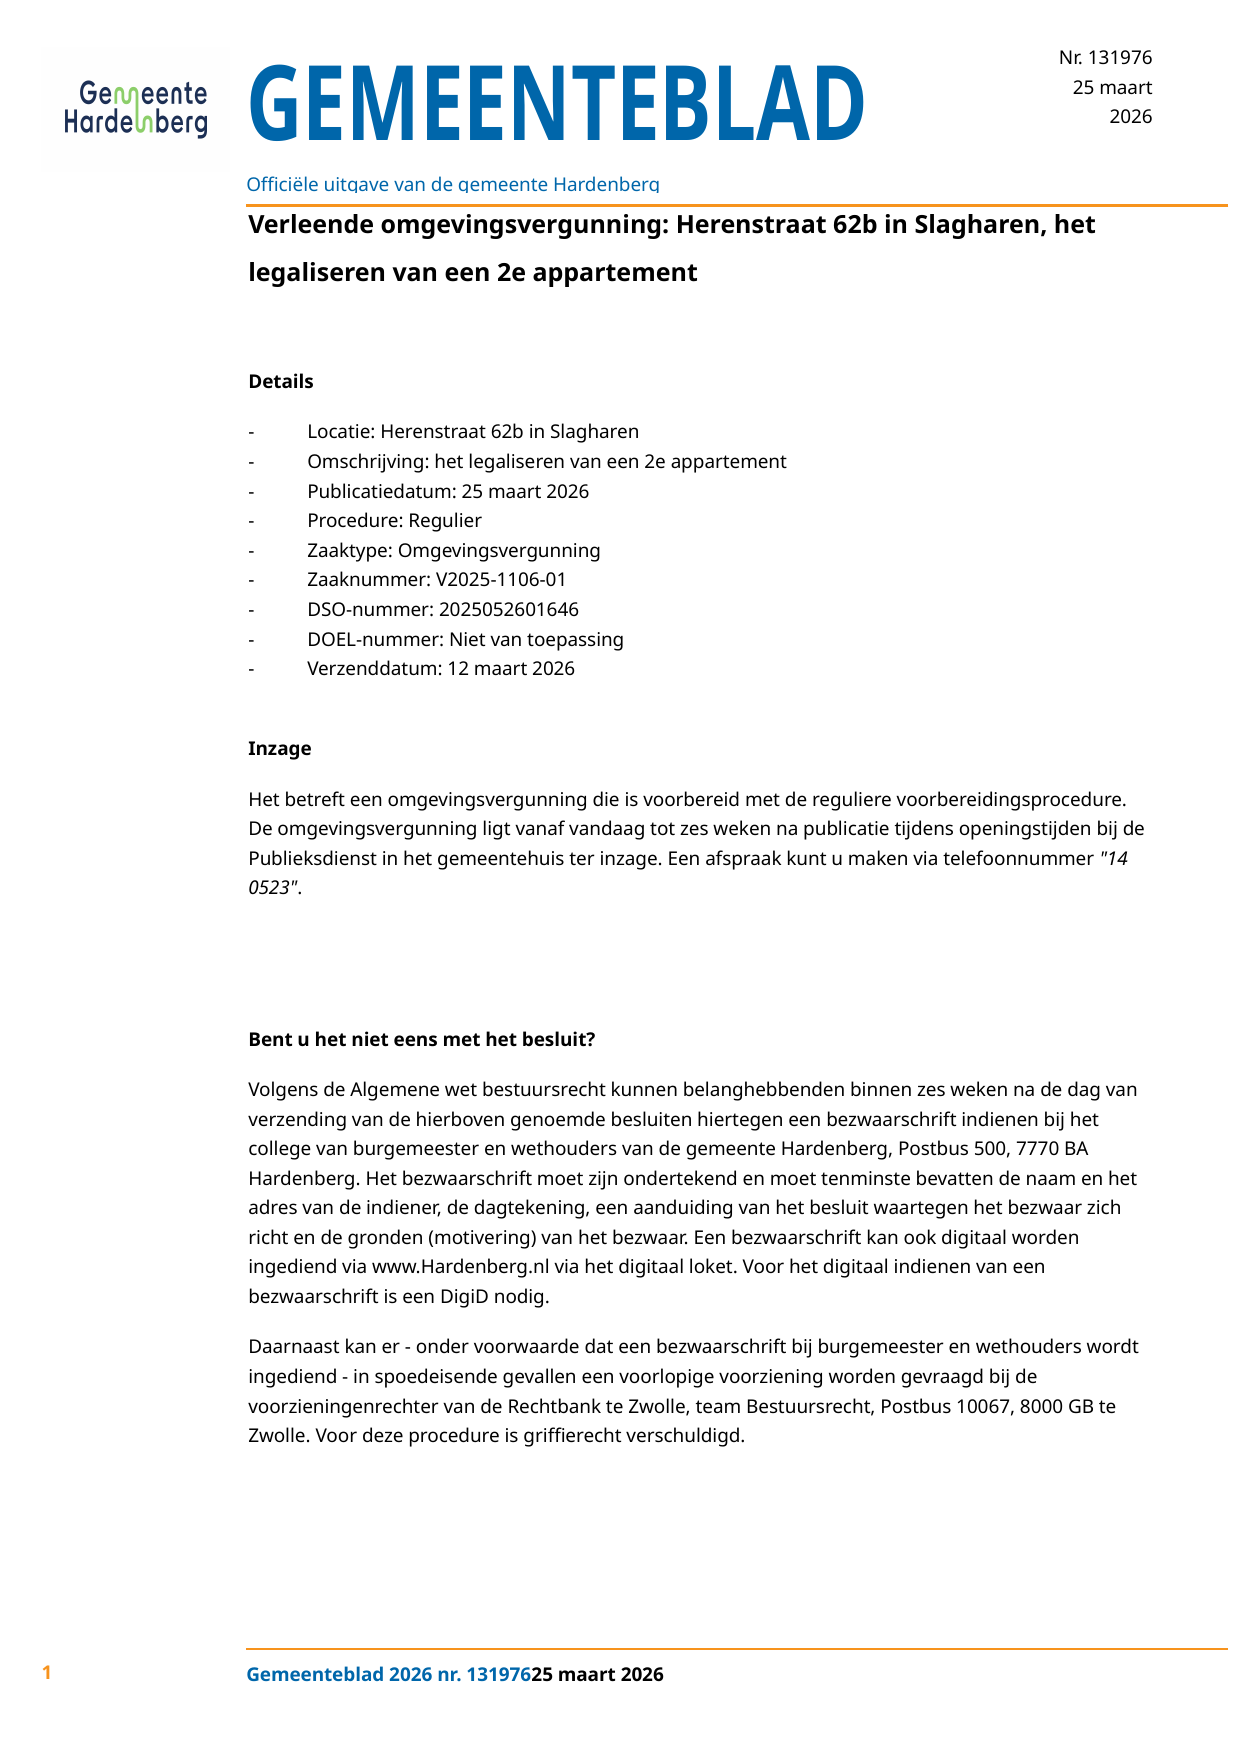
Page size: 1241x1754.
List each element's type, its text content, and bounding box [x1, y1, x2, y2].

list Procedure: Regulier [248, 507, 1152, 533]
text Daarnaast kan er - onder voorwaarde dat een bezwaarschrift bij burgemeester en wethouders wordt ingediend - in spoedeisende gevallen een voorlopige voorziening worden gevraagd bij de voorzieningenrechter van de Rechtbank te Zwolle, team Bestuursrecht, Postbus 10067, 8000 GB te Zwolle. Voor deze procedure is griffierecht verschuldigd. [248, 1334, 1152, 1448]
list Verzenddatum: 12 maart 2026 [248, 655, 1152, 681]
text Volgens de Algemene wet bestuursrecht kunnen belanghebbenden binnen zes weken na de dag van verzending van de hierboven genoemde besluiten hiertegen een bezwaarschrift indienen bij het college van burgemeester en wethouders van de gemeente Hardenberg, Postbus 500, 7770 BA Hardenberg. Het bezwaarschrift moet zijn ondertekend en moet tenminste bevatten de naam en het adres van de indiener, de dagtekening, een aanduiding van het besluit waartegen het bezwaar zich richt en de gronden (motivering) van het bezwaar. Een bezwaarschrift kan ook digitaal worden ingediend via www.Hardenberg.nl via het digitaal loket. Voor het digitaal indienen van een bezwaarschrift is een DigiD nodig. [248, 1076, 1152, 1309]
text Het betreft een omgevingsvergunning die is voorbereid met de reguliere voorbereidingsprocedure. De omgevingsvergunning ligt vanaf vandaag tot zes weken na publicatie tijdens openingstijden bij de Publieksdienst in het gemeentehuis ter inzage. Een afspraak kunt u maken via telefoonnummer "14 0523". [248, 786, 1152, 900]
text Bent u het niet eens met het besluit? [248, 1026, 1152, 1052]
list Publicatiedatum: 25 maart 2026 [248, 478, 1152, 504]
list Zaaknummer: V2025-1106-01 [248, 567, 1152, 592]
list DSO-nummer: 2025052601646 [248, 596, 1152, 622]
list Zaaktype: Omgevingsvergunning [248, 537, 1152, 563]
text Verleende omgevingsvergunning: Herenstraat 62b in Slagharen, het legaliseren van een 2e appartement [248, 207, 1152, 288]
text Details [248, 368, 1152, 394]
picture [41, 47, 231, 172]
list Omschrijving: het legaliseren van een 2e appartement [248, 448, 1152, 474]
text Inzage [248, 735, 1152, 761]
list Locatie: Herenstraat 62b in Slagharen [248, 419, 1152, 444]
list DOEL-nummer: Niet van toepassing [248, 626, 1152, 652]
